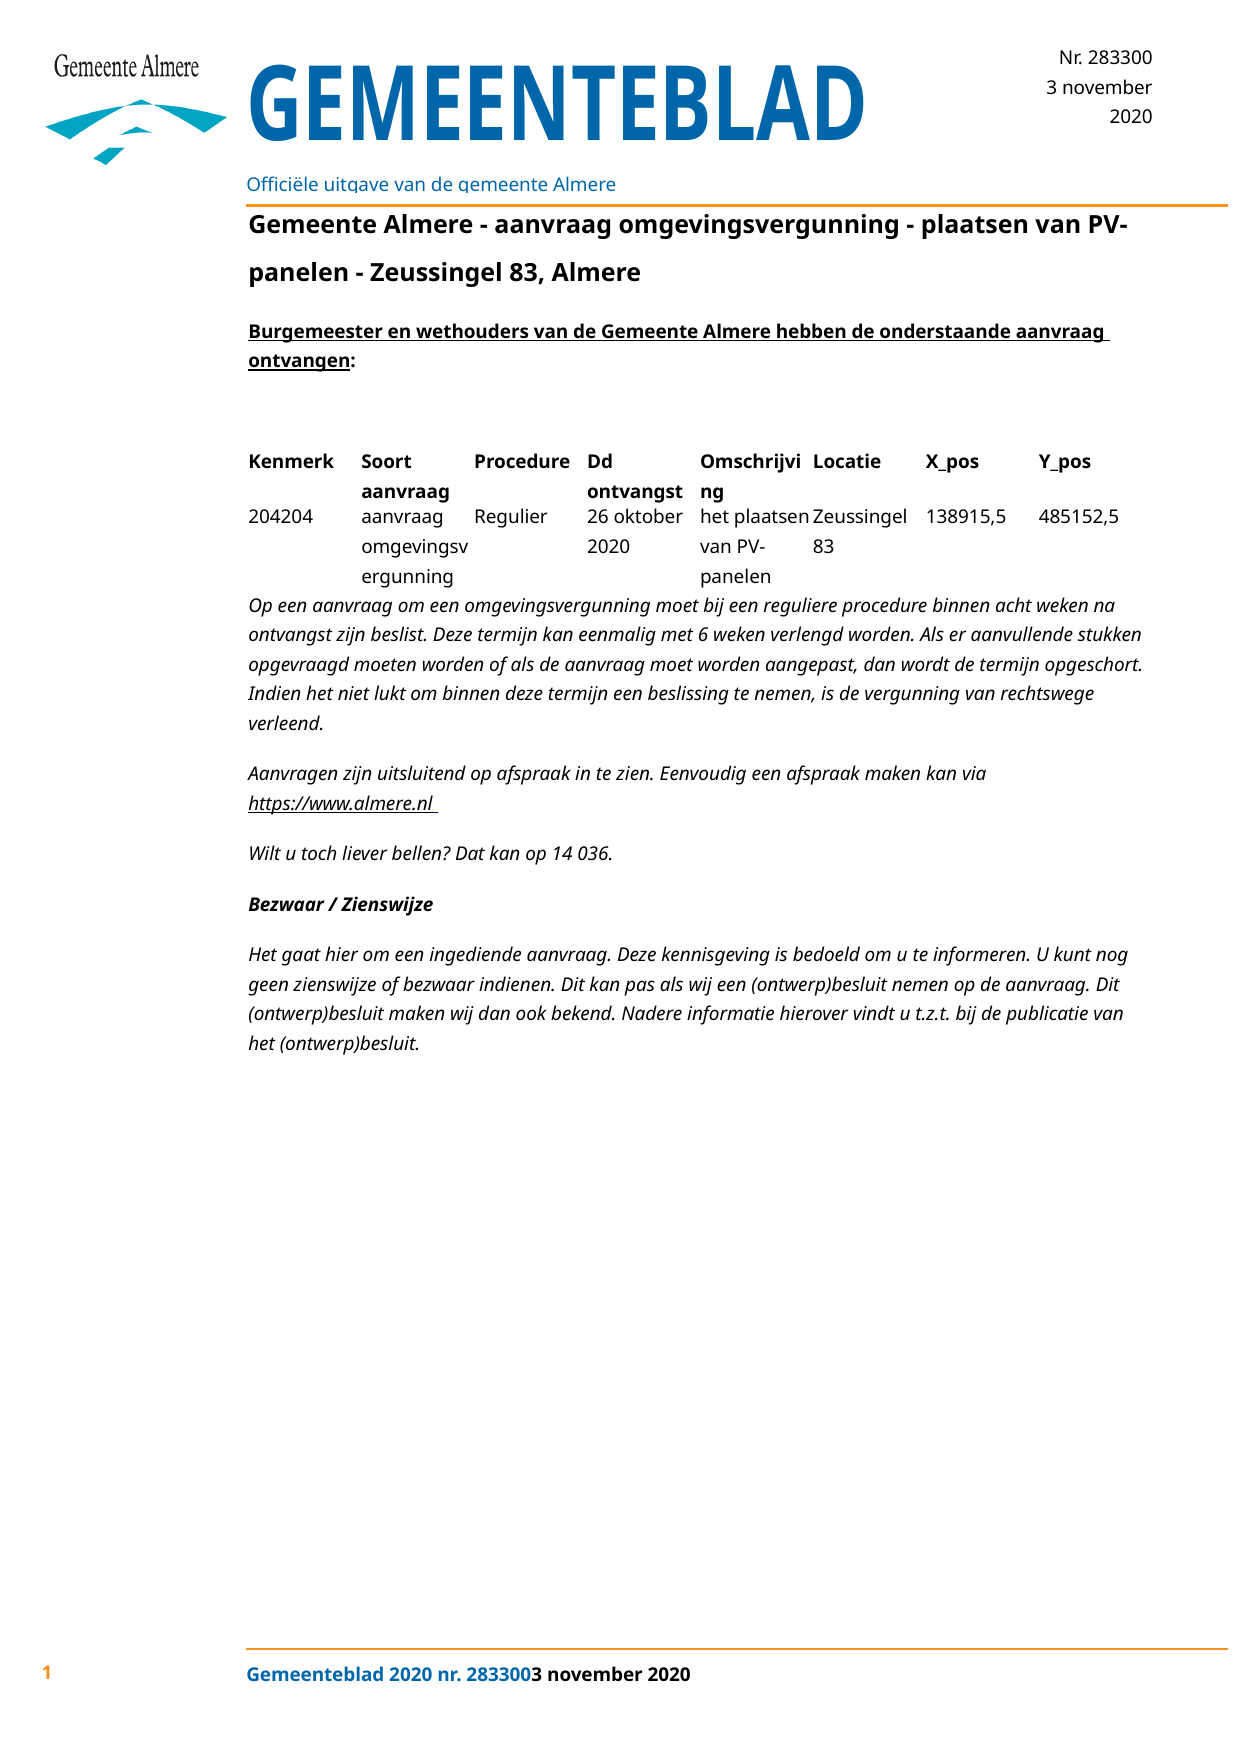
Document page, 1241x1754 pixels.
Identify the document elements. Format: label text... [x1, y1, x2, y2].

text Aanvragen zijn uitsluitend op afspraak in te zien. Eenvoudig een afspraak maken kan via https://www.almere.nl [248, 761, 1152, 816]
text Burgemeester en wethouders van de Gemeente Almere hebben de onderstaande aanvraag ontvangen: [248, 318, 1152, 373]
table_header Omschrijving [700, 449, 813, 504]
table_header Y_pos [1039, 449, 1152, 504]
table_cell het plaatsen van PV-panelen [700, 504, 813, 589]
table_header Procedure [474, 449, 587, 504]
table_header Dd ontvangst [587, 449, 700, 504]
table_cell 485152,5 [1039, 504, 1152, 589]
table_cell 138915,5 [926, 504, 1038, 589]
table_header Soort aanvraag [361, 449, 474, 504]
table_header Locatie [813, 449, 926, 504]
text Bezwaar / Zienswijze [248, 891, 1152, 917]
table_header X_pos [926, 449, 1038, 504]
text Gemeente Almere - aanvraag omgevingsvergunning - plaatsen van PV-panelen - Zeussingel 83, Almere [248, 207, 1152, 288]
table_cell 26 oktober 2020 [587, 504, 700, 589]
text Wilt u toch liever bellen? Dat kan op 14 036. [248, 841, 1152, 866]
text Het gaat hier om een ingediende aanvraag. Deze kennisgeving is bedoeld om u te informeren. U kunt nog geen zienswijze of bezwaar indienen. Dit kan pas als wij een (ontwerp)besluit nemen op de aanvraag. Dit (ontwerp)besluit maken wij dan ook bekend. Nadere informatie hierover vindt u t.z.t. bij de publicatie van het (ontwerp)besluit. [248, 941, 1152, 1056]
table_cell Zeussingel 83 [813, 504, 926, 589]
text Op een aanvraag om een omgevingsvergunning moet bij een reguliere procedure binnen acht weken na ontvangst zijn beslist. Deze termijn kan eenmalig met 6 weken verlengd worden. Als er aanvullende stukken opgevraagd moeten worden of als de aanvraag moet worden aangepast, dan wordt de termijn opgeschort. Indien het niet lukt om binnen deze termijn een beslissing te nemen, is de vergunning van rechtswege verleend. [248, 592, 1152, 736]
table_header Kenmerk [248, 449, 361, 504]
table_cell aanvraag omgevingsvergunning [361, 504, 474, 589]
picture [41, 47, 231, 172]
table_cell 204204 [248, 504, 361, 589]
table_cell Regulier [474, 504, 587, 589]
